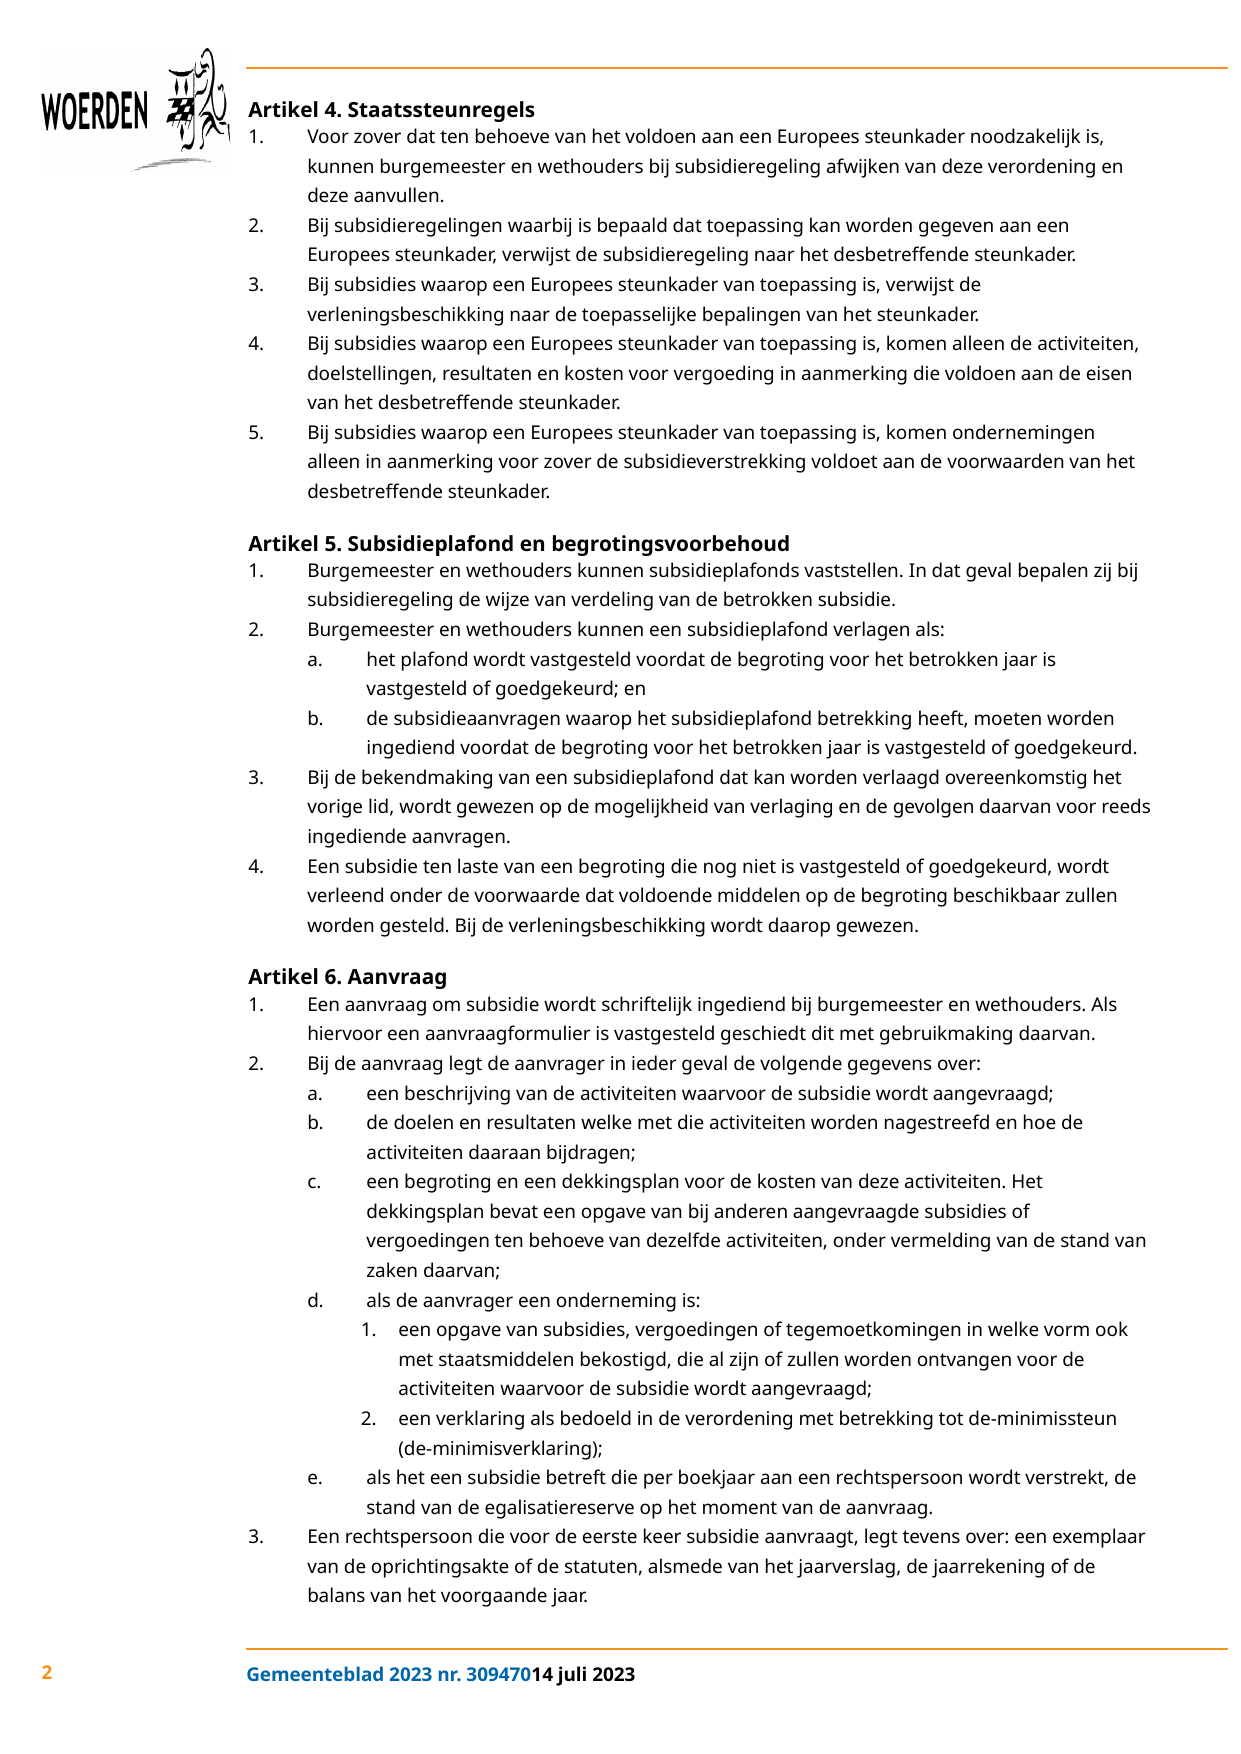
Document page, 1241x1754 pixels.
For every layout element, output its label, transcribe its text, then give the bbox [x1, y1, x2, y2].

list een verklaring als bedoeld in de verordening met betrekking tot de-minimissteun (de-minimisverklaring); [361, 1405, 1152, 1460]
list Bij subsidieregelingen waarbij is bepaald dat toepassing kan worden gegeven aan een Europees steunkader, verwijst de subsidieregeling naar het desbetreffende steunkader. [248, 212, 1152, 267]
text Artikel 6. Aanvraag [248, 962, 1152, 991]
list Voor zover dat ten behoeve van het voldoen aan een Europees steunkader noodzakelijk is, kunnen burgemeester en wethouders bij subsidieregeling afwijken van deze verordening en deze aanvullen. [248, 123, 1152, 208]
list Bij subsidies waarop een Europees steunkader van toepassing is, komen alleen de activiteiten, doelstellingen, resultaten en kosten voor vergoeding in aanmerking die voldoen aan de eisen van het desbetreffende steunkader. [248, 330, 1152, 415]
list Een rechtspersoon die voor de eerste keer subsidie aanvraagt, legt tevens over: een exemplaar van de oprichtingsakte of de statuten, alsmede van het jaarverslag, de jaarrekening of de balans van het voorgaande jaar. [248, 1523, 1152, 1608]
text Artikel 4. Staatssteunregels [248, 95, 1152, 123]
list een begroting en een dekkingsplan voor de kosten van deze activiteiten. Het dekkingsplan bevat een opgave van bij anderen aangevraagde subsidies of vergoedingen ten behoeve van dezelfde activiteiten, onder vermelding van de stand van zaken daarvan; [307, 1168, 1152, 1283]
list de subsidieaanvragen waarop het subsidieplafond betrekking heeft, moeten worden ingediend voordat de begroting voor het betrokken jaar is vastgesteld of goedgekeurd. [307, 705, 1152, 760]
list Bij subsidies waarop een Europees steunkader van toepassing is, komen ondernemingen alleen in aanmerking voor zover de subsidieverstrekking voldoet aan de voorwaarden van het desbetreffende steunkader. [248, 419, 1152, 504]
list Een aanvraag om subsidie wordt schriftelijk ingediend bij burgemeester en wethouders. Als hiervoor een aanvraagformulier is vastgesteld geschiedt dit met gebruikmaking daarvan. [248, 991, 1152, 1046]
list een opgave van subsidies, vergoedingen of tegemoetkomingen in welke vorm ook met staatsmiddelen bekostigd, die al zijn of zullen worden ontvangen voor de activiteiten waarvoor de subsidie wordt aangevraagd; [361, 1316, 1152, 1401]
list als het een subsidie betreft die per boekjaar aan een rechtspersoon wordt verstrekt, de stand van de egalisatiereserve op het moment van de aanvraag. [307, 1464, 1152, 1519]
list Burgemeester en wethouders kunnen een subsidieplafond verlagen als: [248, 616, 1152, 642]
list als de aanvrager een onderneming is: [307, 1287, 1152, 1312]
list het plafond wordt vastgesteld voordat de begroting voor het betrokken jaar is vastgesteld of goedgekeurd; en [307, 646, 1152, 701]
list Een subsidie ten laste van een begroting die nog niet is vastgesteld of goedgekeurd, wordt verleend onder de voorwaarde dat voldoende middelen op de begroting beschikbaar zullen worden gesteld. Bij de verleningsbeschikking wordt daarop gewezen. [248, 853, 1152, 938]
text Artikel 5. Subsidieplafond en begrotingsvoorbehoud [248, 529, 1152, 557]
list Bij de aanvraag legt de aanvrager in ieder geval de volgende gegevens over: [248, 1050, 1152, 1076]
list Burgemeester en wethouders kunnen subsidieplafonds vaststellen. In dat geval bepalen zij bij subsidieregeling de wijze van verdeling van de betrokken subsidie. [248, 557, 1152, 612]
list Bij subsidies waarop een Europees steunkader van toepassing is, verwijst de verleningsbeschikking naar de toepasselijke bepalingen van het steunkader. [248, 271, 1152, 326]
picture [41, 47, 231, 172]
list een beschrijving van de activiteiten waarvoor de subsidie wordt aangevraagd; [307, 1080, 1152, 1105]
list de doelen en resultaten welke met die activiteiten worden nagestreefd en hoe de activiteiten daaraan bijdragen; [307, 1109, 1152, 1164]
list Bij de bekendmaking van een subsidieplafond dat kan worden verlaagd overeenkomstig het vorige lid, wordt gewezen op de mogelijkheid van verlaging en de gevolgen daarvan voor reeds ingediende aanvragen. [248, 764, 1152, 849]
